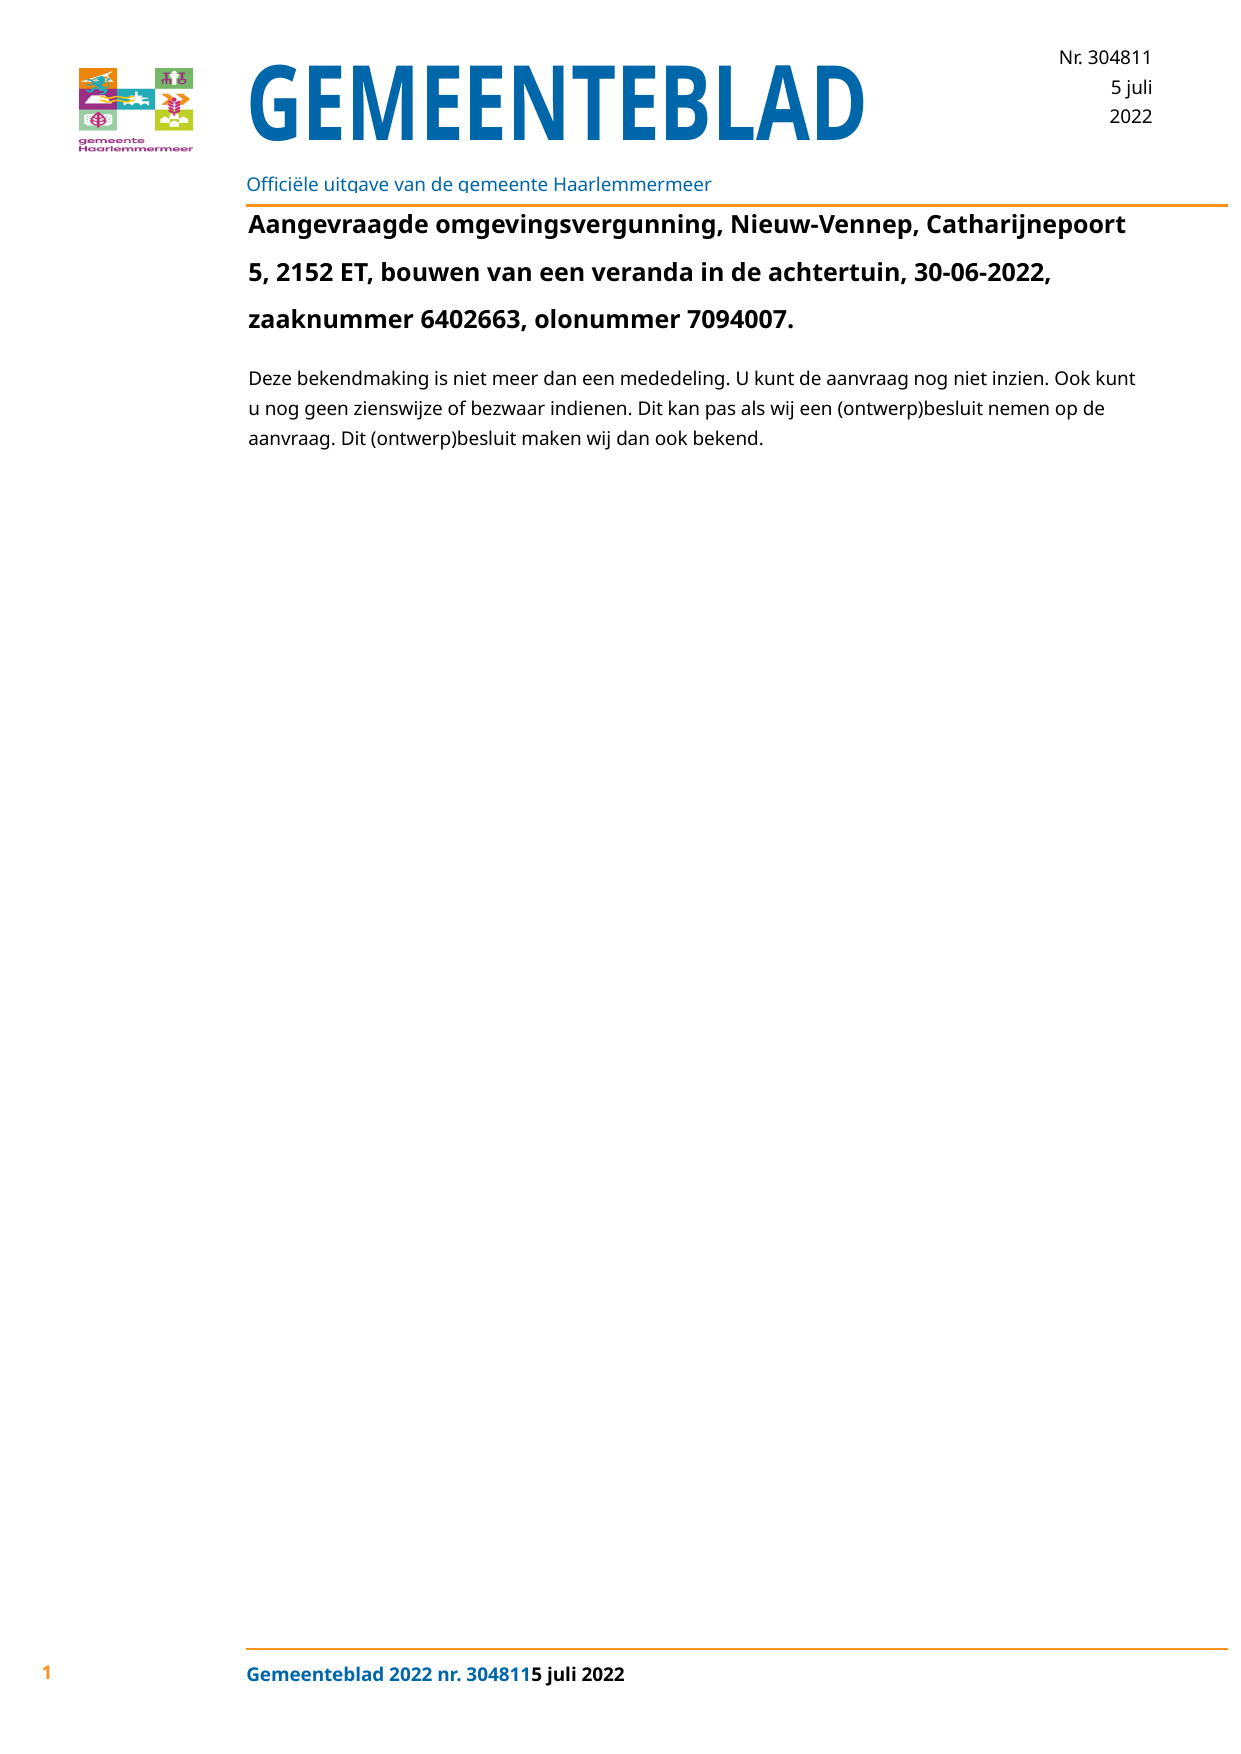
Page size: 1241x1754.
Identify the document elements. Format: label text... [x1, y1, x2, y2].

picture [41, 47, 231, 172]
text Aangevraagde omgevingsvergunning, Nieuw-Vennep, Catharijnepoort 5, 2152 ET, bouwen van een veranda in de achtertuin, 30-06-2022, zaaknummer 6402663, olonummer 7094007. [248, 207, 1152, 336]
text Deze bekendmaking is niet meer dan een mededeling. U kunt de aanvraag nog niet inzien. Ook kunt u nog geen zienswijze of bezwaar indienen. Dit kan pas als wij een (ontwerp)besluit nemen op de aanvraag. Dit (ontwerp)besluit maken wij dan ook bekend. [248, 366, 1152, 450]
